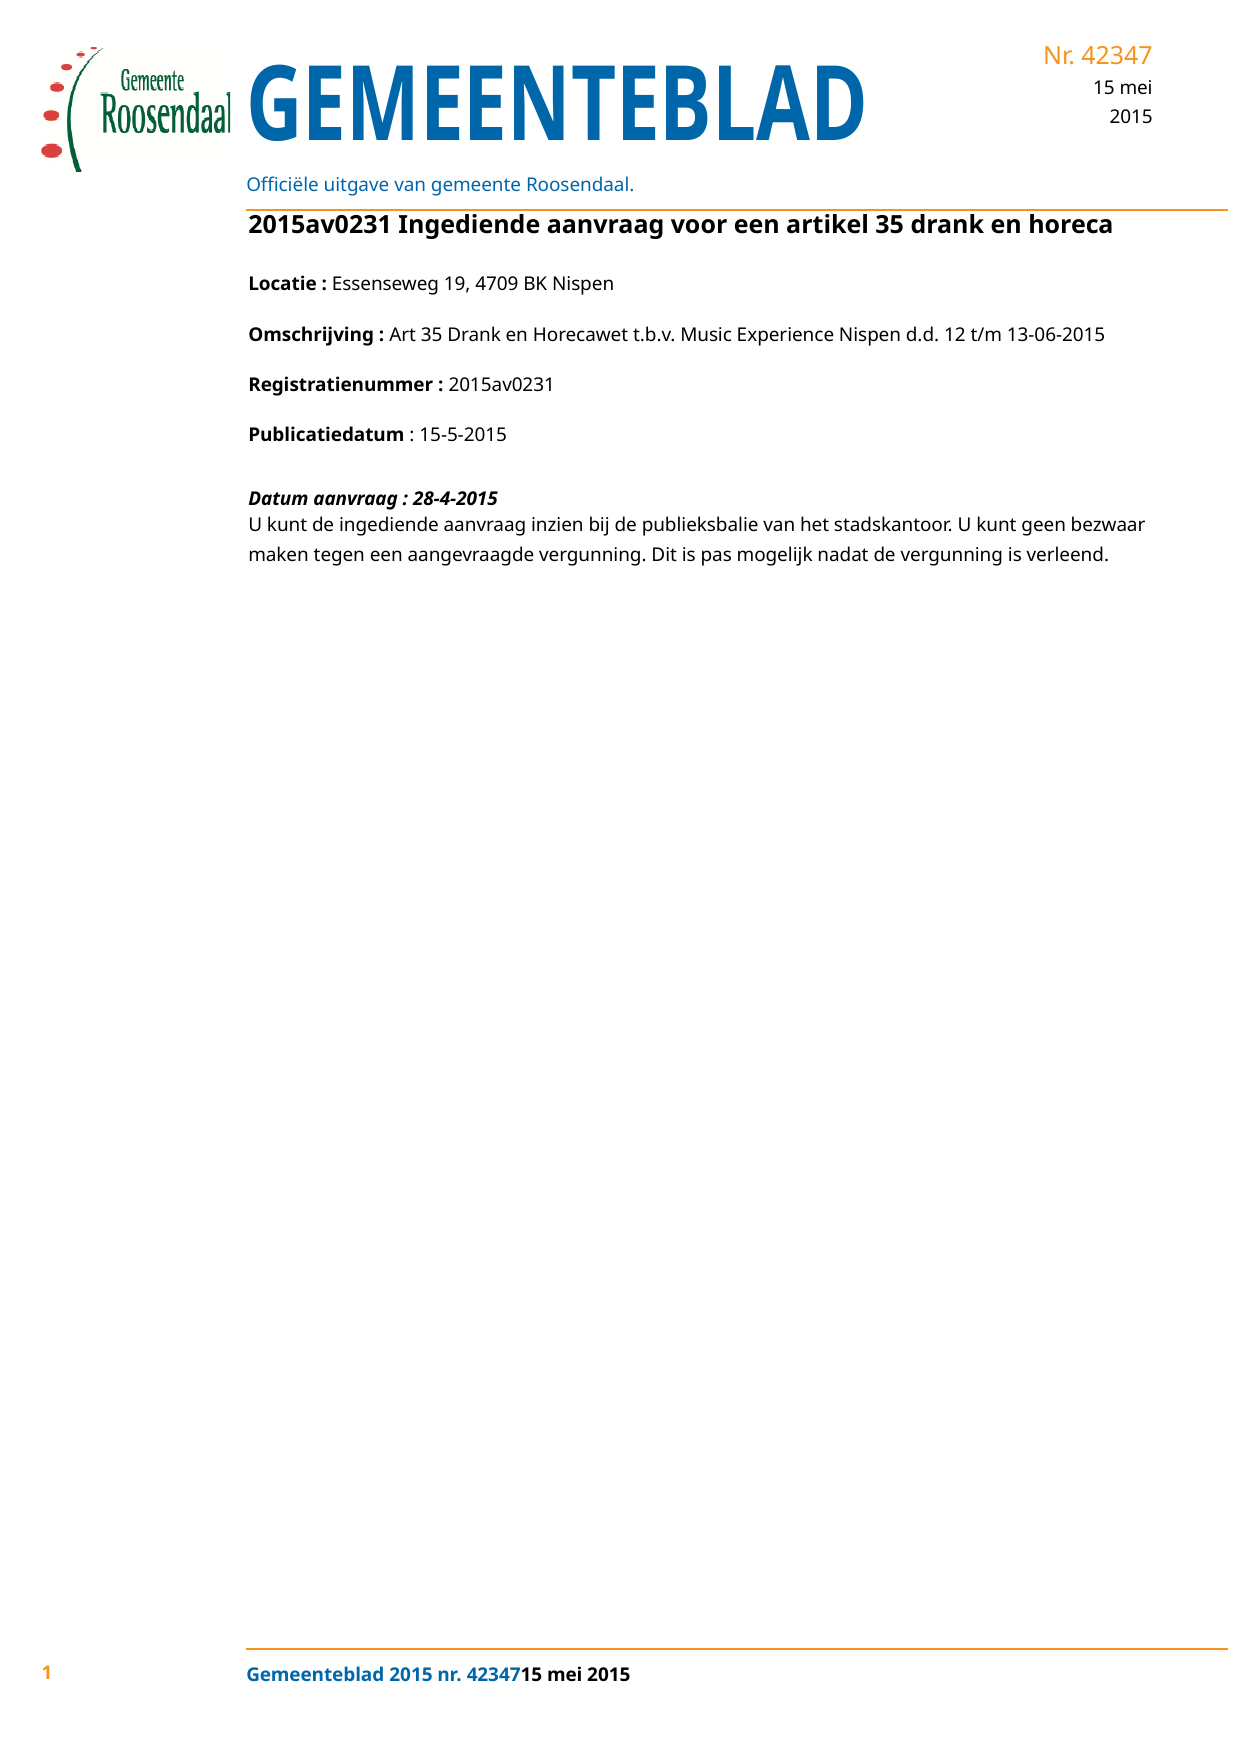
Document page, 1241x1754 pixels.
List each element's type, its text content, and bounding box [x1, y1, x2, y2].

text Locatie : Essenseweg 19, 4709 BK Nispen [248, 270, 1152, 296]
text Registratienummer : 2015av0231 [248, 371, 1152, 397]
text U kunt de ingediende aanvraag inzien bij de publieksbalie van het stadskantoor. U kunt geen bezwaar maken tegen een aangevraagde vergunning. Dit is pas mogelijk nadat de vergunning is verleend. [248, 511, 1152, 567]
picture [41, 47, 231, 172]
text 2015av0231 Ingediende aanvraag voor een artikel 35 drank en horeca [248, 211, 1152, 241]
text Datum aanvraag : 28-4-2015 [248, 486, 1152, 511]
text Publicatiedatum : 15-5-2015 [248, 422, 1152, 447]
text Omschrijving : Art 35 Drank en Horecawet t.b.v. Music Experience Nispen d.d. 12 t/m 13-06-2015 [248, 321, 1152, 346]
